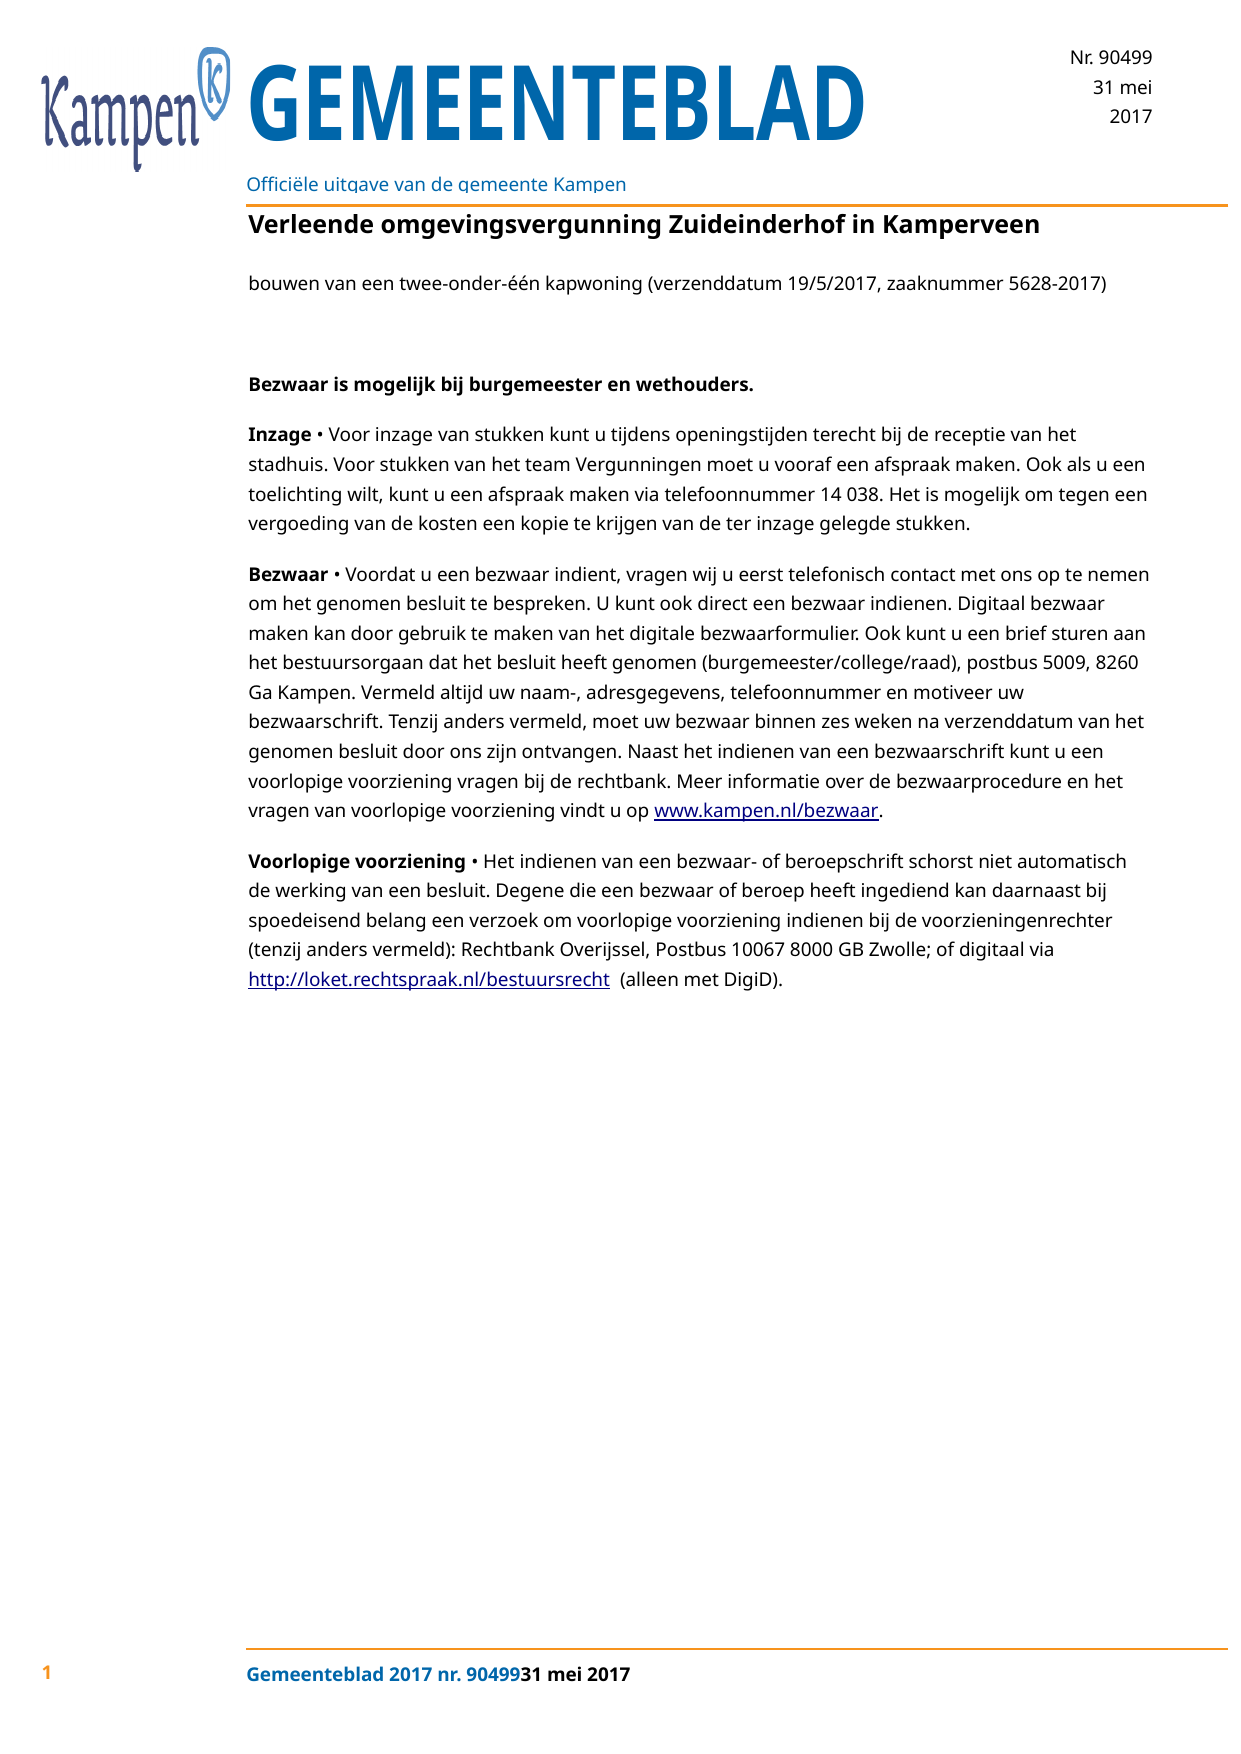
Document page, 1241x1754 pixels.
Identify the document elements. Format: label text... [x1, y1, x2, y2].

text Verleende omgevingsvergunning Zuideinderhof in Kamperveen [248, 207, 1152, 241]
text Voorlopige voorziening • Het indienen van een bezwaar- of beroepschrift schorst niet automatisch de werking van een besluit. Degene die een bezwaar of beroep heeft ingediend kan daarnaast bij spoedeisend belang een verzoek om voorlopige voorziening indienen bij de voorzieningenrechter (tenzij anders vermeld): Rechtbank Overijssel, Postbus 10067 8000 GB Zwolle; of digitaal via http://loket.rechtspraak.nl/bestuursrecht (alleen met DigiD). [248, 848, 1152, 992]
picture [41, 47, 231, 172]
text Inzage • Voor inzage van stukken kunt u tijdens openingstijden terecht bij de receptie van het stadhuis. Voor stukken van het team Vergunningen moet u vooraf een afspraak maken. Ook als u een toelichting wilt, kunt u een afspraak maken via telefoonnummer 14 038. Het is mogelijk om tegen een vergoeding van de kosten een kopie te krijgen van de ter inzage gelegde stukken. [248, 422, 1152, 536]
text Bezwaar • Voordat u een bezwaar indient, vragen wij u eerst telefonisch contact met ons op te nemen om het genomen besluit te bespreken. U kunt ook direct een bezwaar indienen. Digitaal bezwaar maken kan door gebruik te maken van het digitale bezwaarformulier. Ook kunt u een brief sturen aan het bestuursorgaan dat het besluit heeft genomen (burgemeester/college/raad), postbus 5009, 8260 Ga Kampen. Vermeld altijd uw naam-, adresgegevens, telefoonnummer en motiveer uw bezwaarschrift. Tenzij anders vermeld, moet uw bezwaar binnen zes weken na verzenddatum van het genomen besluit door ons zijn ontvangen. Naast het indienen van een bezwaarschrift kunt u een voorlopige voorziening vragen bij de rechtbank. Meer informatie over de bezwaarprocedure en het vragen van voorlopige voorziening vindt u op www.kampen.nl/bezwaar. [248, 561, 1152, 823]
text bouwen van een twee-onder-één kapwoning (verzenddatum 19/5/2017, zaaknummer 5628-2017) [248, 270, 1152, 296]
text Bezwaar is mogelijk bij burgemeester en wethouders. [248, 371, 1152, 397]
